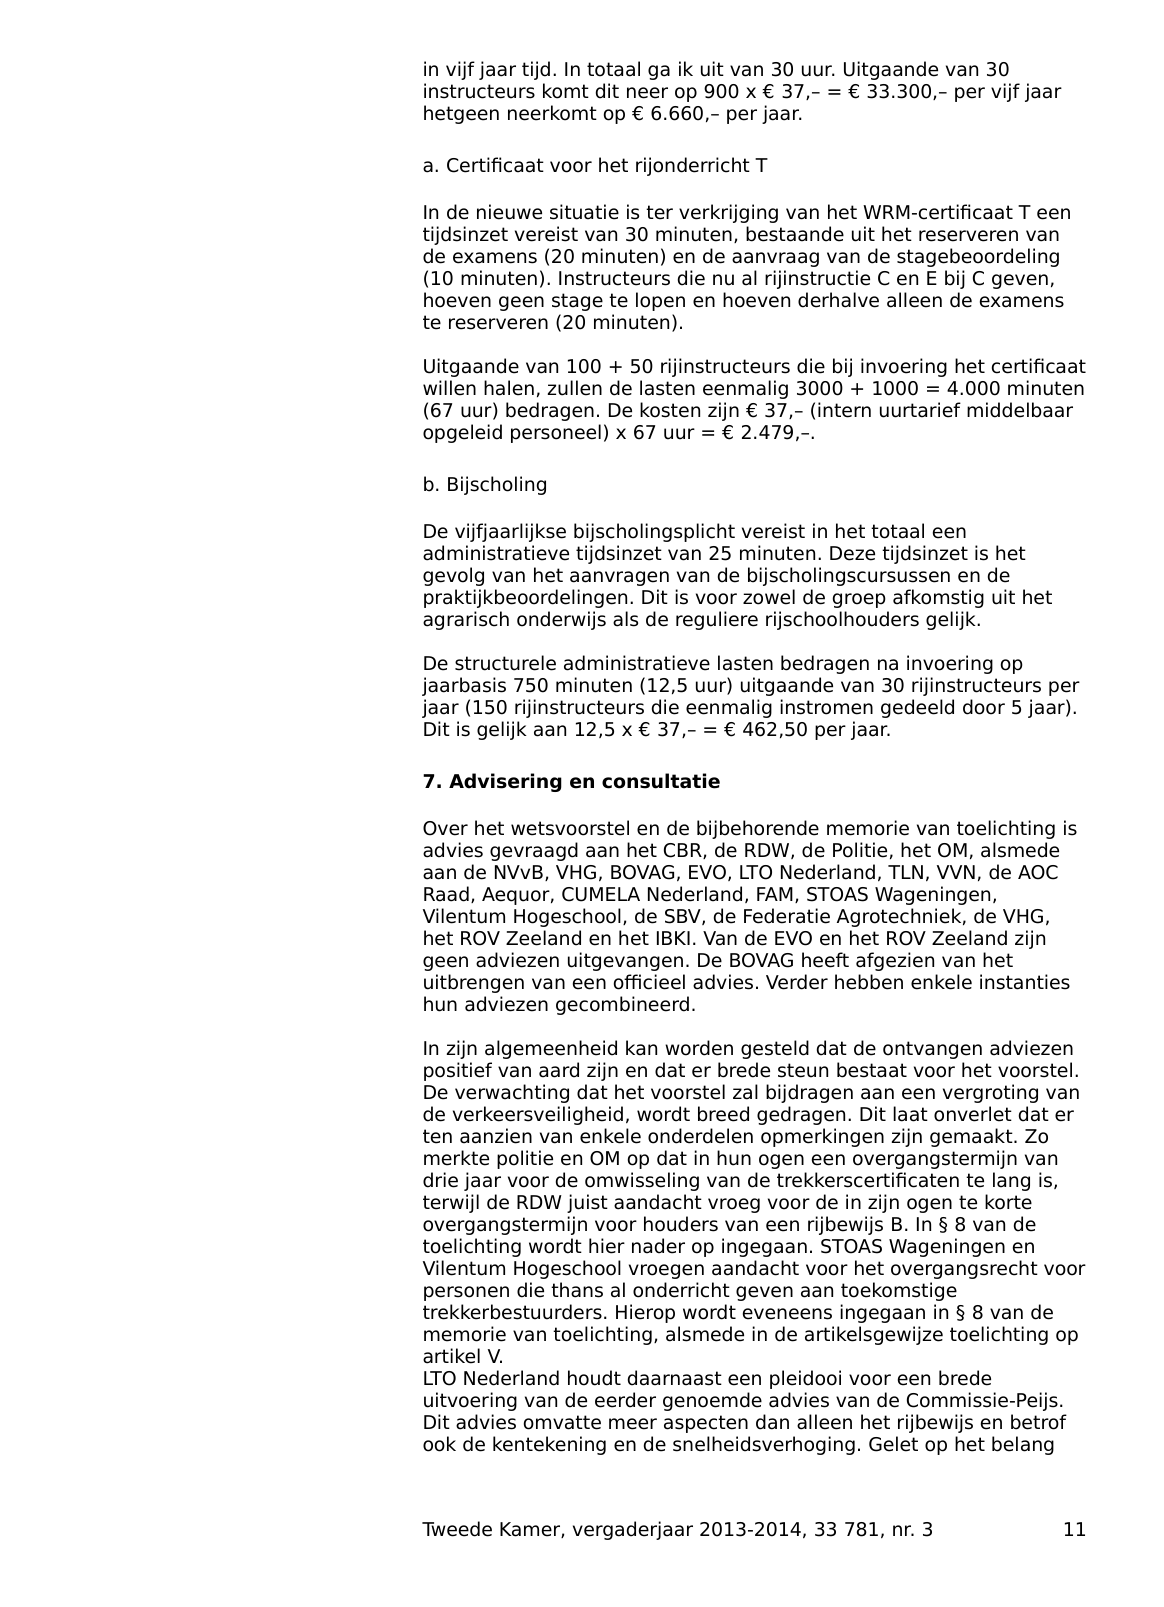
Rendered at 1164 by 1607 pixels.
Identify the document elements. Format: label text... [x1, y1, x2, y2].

text Uitgaande van 100 + 50 rijinstructeurs die bij invoering het certificaat willen halen, zullen de lasten eenmalig 3000 + 1000 = 4.000 minuten (67 uur) bedragen. De kosten zijn € 37,– (intern uurtarief middelbaar opgeleid personeel) x 67 uur = € 2.479,–. [422, 356, 1087, 444]
subtitle b. Bijscholing [422, 474, 1087, 496]
text In zijn algemeenheid kan worden gesteld dat de ontvangen adviezen positief van aard zijn en dat er brede steun bestaat voor het voorstel. De verwachting dat het voorstel zal bijdragen aan een vergroting van de verkeersveiligheid, wordt breed gedragen. Dit laat onverlet dat er ten aanzien van enkele onderdelen opmerkingen zijn gemaakt. Zo merkte politie en OM op dat in hun ogen een overgangstermijn van drie jaar voor de omwisseling van de trekkerscertificaten te lang is, terwijl de RDW juist aandacht vroeg voor de in zijn ogen te korte overgangstermijn voor houders van een rijbewijs B. In § 8 van de toelichting wordt hier nader op ingegaan. STOAS Wageningen en Vilentum Hogeschool vroegen aandacht voor het overgangsrecht voor personen die thans al onderricht geven aan toekomstige trekkerbestuurders. Hierop wordt eveneens ingegaan in § 8 van de memorie van toelichting, alsmede in de artikelsgewijze toelichting op artikel V. [422, 1038, 1087, 1368]
text Over het wetsvoorstel en de bijbehorende memorie van toelichting is advies gevraagd aan het CBR, de RDW, de Politie, het OM, alsmede aan de NVvB, VHG, BOVAG, EVO, LTO Nederland, TLN, VVN, de AOC Raad, Aequor, CUMELA Nederland, FAM, STOAS Wageningen, Vilentum Hogeschool, de SBV, de Federatie Agrotechniek, de VHG, het ROV Zeeland en het IBKI. Van de EVO en het ROV Zeeland zijn geen adviezen uitgevangen. De BOVAG heeft afgezien van het uitbrengen van een officieel advies. Verder hebben enkele instanties hun adviezen gecombineerd. [422, 818, 1087, 1016]
subtitle a. Certificaat voor het rijonderricht T [422, 155, 1087, 177]
text De structurele administratieve lasten bedragen na invoering op jaarbasis 750 minuten (12,5 uur) uitgaande van 30 rijinstructeurs per jaar (150 rijinstructeurs die eenmalig instromen gedeeld door 5 jaar). Dit is gelijk aan 12,5 x € 37,– = € 462,50 per jaar. [422, 653, 1087, 741]
text LTO Nederland houdt daarnaast een pleidooi voor een brede uitvoering van de eerder genoemde advies van de Commissie-Peijs. Dit advies omvatte meer aspecten dan alleen het rijbewijs en betrof ook de kentekening en de snelheidsverhoging. Gelet op het belang [422, 1368, 1087, 1456]
subtitle 7. Advisering en consultatie [422, 771, 1087, 793]
text In de nieuwe situatie is ter verkrijging van het WRM-certificaat T een tijdsinzet vereist van 30 minuten, bestaande uit het reserveren van de examens (20 minuten) en de aanvraag van de stagebeoordeling (10 minuten). Instructeurs die nu al rijinstructie C en E bij C geven, hoeven geen stage te lopen en hoeven derhalve alleen de examens te reserveren (20 minuten). [422, 202, 1087, 334]
text De vijfjaarlijkse bijscholingsplicht vereist in het totaal een administratieve tijdsinzet van 25 minuten. Deze tijdsinzet is het gevolg van het aanvragen van de bijscholingscursussen en de praktijkbeoordelingen. Dit is voor zowel de groep afkomstig uit het agrarisch onderwijs als de reguliere rijschoolhouders gelijk. [422, 521, 1087, 631]
text in vijf jaar tijd. In totaal ga ik uit van 30 uur. Uitgaande van 30 instructeurs komt dit neer op 900 x € 37,– = € 33.300,– per vijf jaar hetgeen neerkomt op € 6.660,– per jaar. [422, 59, 1087, 125]
